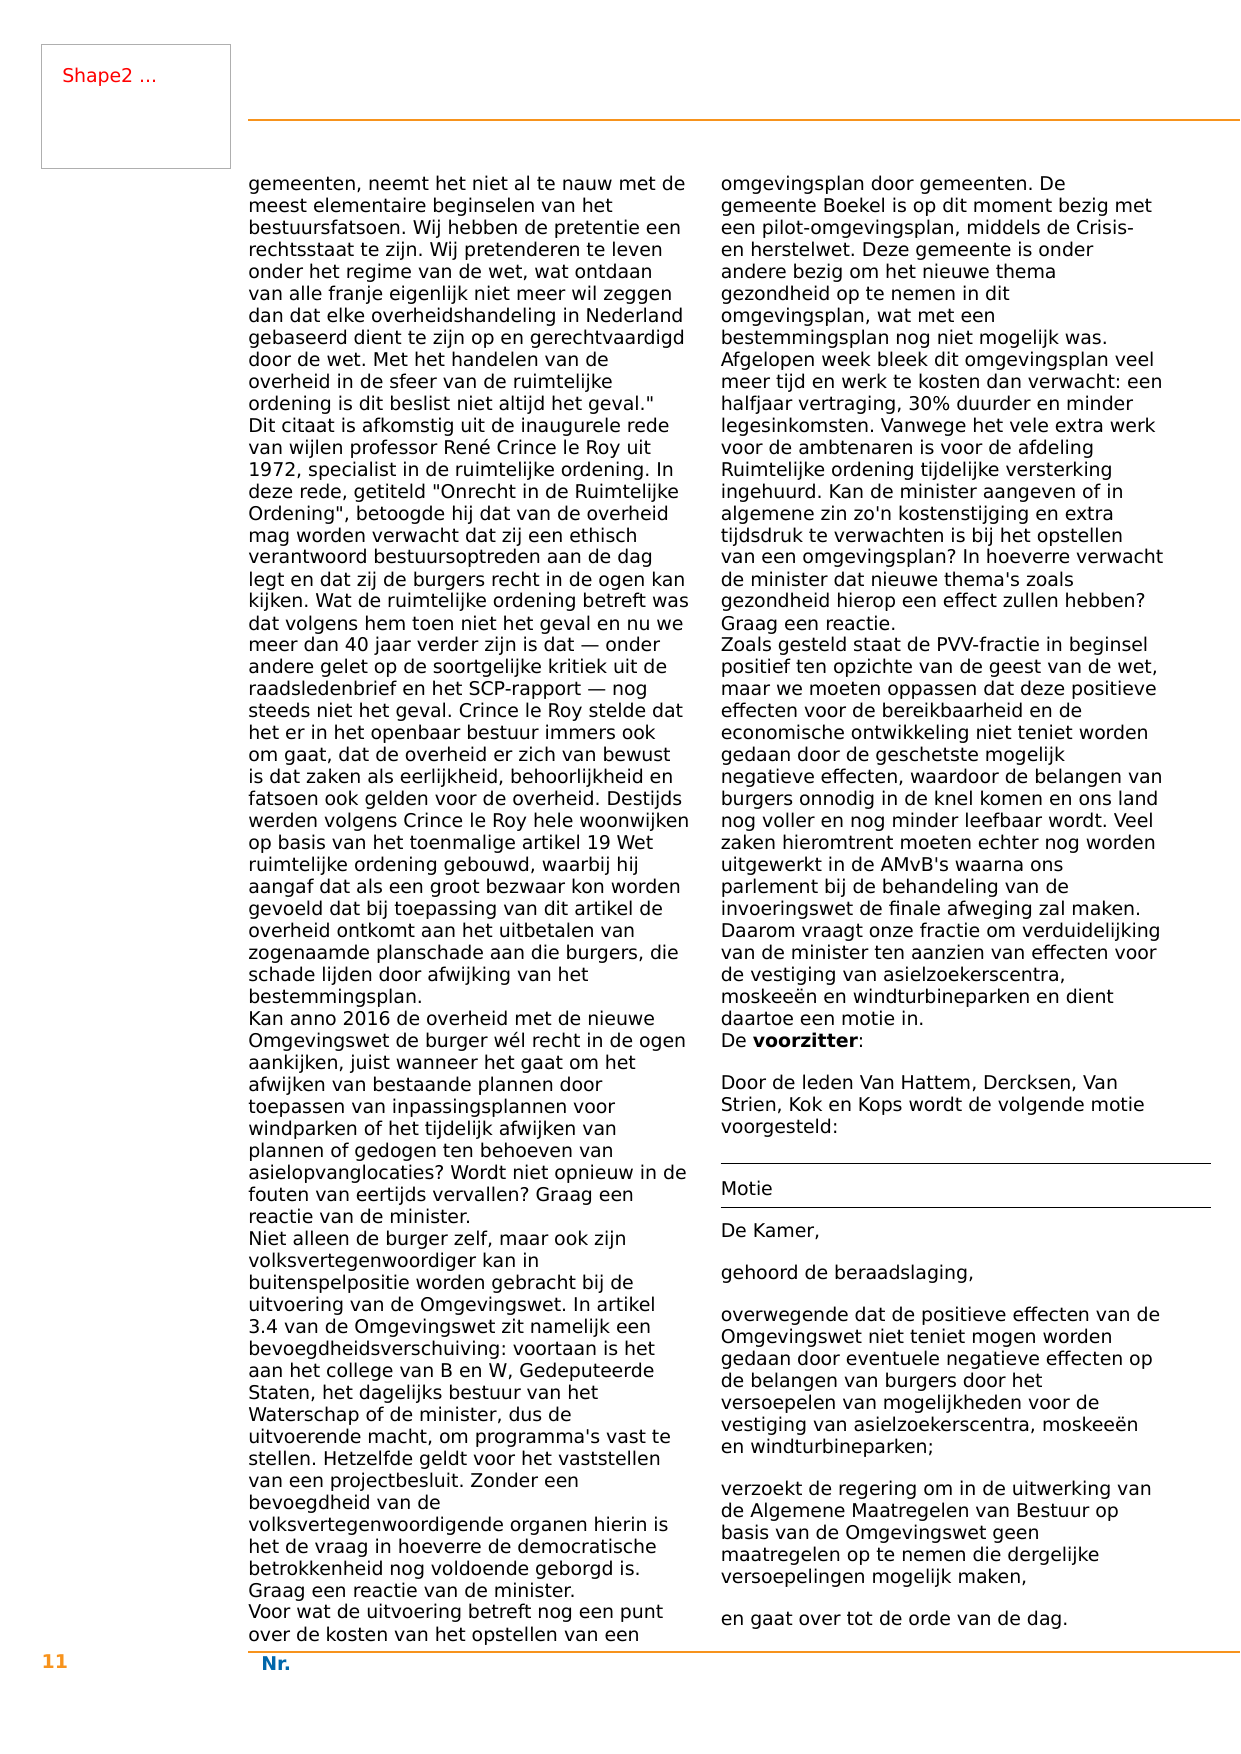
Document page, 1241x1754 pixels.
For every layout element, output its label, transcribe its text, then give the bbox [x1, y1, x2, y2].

text overwegende dat de positieve effecten van de Omgevingswet niet teniet mogen worden gedaan door eventuele negatieve effecten op de belangen van burgers door het versoepelen van mogelijkheden voor de vestiging van asielzoekerscentra, moskeeën en windturbineparken; [721, 1304, 1163, 1458]
text gemeenten, neemt het niet al te nauw met de meest elementaire beginselen van het bestuursfatsoen. Wij hebben de pretentie een rechtsstaat te zijn. Wij pretenderen te leven onder het regime van de wet, wat ontdaan van alle franje eigenlijk niet meer wil zeggen dan dat elke overheidshandeling in Nederland gebaseerd dient te zijn op en gerechtvaardigd door de wet. Met het handelen van de overheid in de sfeer van de ruimtelijke ordening is dit beslist niet altijd het geval." [248, 173, 691, 414]
text Motie [721, 1178, 1163, 1200]
text en gaat over tot de orde van de dag. [721, 1607, 1163, 1629]
text Niet alleen de burger zelf, maar ook zijn volksvertegenwoordiger kan in buitenspelpositie worden gebracht bij de uitvoering van de Omgevingswet. In artikel 3.4 van de Omgevingswet zit namelijk een bevoegdheidsverschuiving: voortaan is het aan het college van B en W, Gedeputeerde Staten, het dagelijks bestuur van het Waterschap of de minister, dus de uitvoerende macht, om programma's vast te stellen. Hetzelfde geldt voor het vaststellen van een projectbesluit. Zonder een bevoegdheid van de volksvertegenwoordigende organen hierin is het de vraag in hoeverre de democratische betrokkenheid nog voldoende geborgd is. Graag een reactie van de minister. [248, 1228, 691, 1601]
text Voor wat de uitvoering betreft nog een punt over de kosten van het opstellen van een [248, 1601, 691, 1645]
text De Kamer, [721, 1220, 1163, 1242]
text Kan anno 2016 de overheid met de nieuwe Omgevingswet de burger wél recht in de ogen aankijken, juist wanneer het gaat om het afwijken van bestaande plannen door toepassen van inpassingsplannen voor windparken of het tijdelijk afwijken van plannen of gedogen ten behoeven van asielopvanglocaties? Wordt niet opnieuw in de fouten van eertijds vervallen? Graag een reactie van de minister. [248, 1008, 691, 1228]
text Door de leden Van Hattem, Dercksen, Van Strien, Kok en Kops wordt de volgende motie voorgesteld: [721, 1072, 1163, 1138]
text gehoord de beraadslaging, [721, 1262, 1163, 1284]
text verzoekt de regering om in de uitwerking van de Algemene Maatregelen van Bestuur op basis van de Omgevingswet geen maatregelen op te nemen die dergelijke versoepelingen mogelijk maken, [721, 1478, 1163, 1587]
text De voorzitter: [721, 1030, 1163, 1052]
text Zoals gesteld staat de PVV-fractie in beginsel positief ten opzichte van de geest van de wet, maar we moeten oppassen dat deze positieve effecten voor de bereikbaarheid en de economische ontwikkeling niet teniet worden gedaan door de geschetste mogelijk negatieve effecten, waardoor de belangen van burgers onnodig in de knel komen en ons land nog voller en nog minder leefbaar wordt. Veel zaken hieromtrent moeten echter nog worden uitgewerkt in de AMvB's waarna ons parlement bij de behandeling van de invoeringswet de finale afweging zal maken. Daarom vraagt onze fractie om verduidelijking van de minister ten aanzien van effecten voor de vestiging van asielzoekerscentra, moskeeën en windturbineparken en dient daartoe een motie in. [721, 634, 1163, 1030]
text Dit citaat is afkomstig uit de inaugurele rede van wijlen professor René Crince le Roy uit 1972, specialist in de ruimtelijke ordening. In deze rede, getiteld "Onrecht in de Ruimtelijke Ordening", betoogde hij dat van de overheid mag worden verwacht dat zij een ethisch verantwoord bestuursoptreden aan de dag legt en dat zij de burgers recht in de ogen kan kijken. Wat de ruimtelijke ordening betreft was dat volgens hem toen niet het geval en nu we meer dan 40 jaar verder zijn is dat — onder andere gelet op de soortgelijke kritiek uit de raadsledenbrief en het SCP-rapport — nog steeds niet het geval. Crince le Roy stelde dat het er in het openbaar bestuur immers ook om gaat, dat de overheid er zich van bewust is dat zaken als eerlijkheid, behoorlijkheid en fatsoen ook gelden voor de overheid. Destijds werden volgens Crince le Roy hele woonwijken op basis van het toenmalige artikel 19 Wet ruimtelijke ordening gebouwd, waarbij hij aangaf dat als een groot bezwaar kon worden gevoeld dat bij toepassing van dit artikel de overheid ontkomt aan het uitbetalen van zogenaamde planschade aan die burgers, die schade lijden door afwijking van het bestemmingsplan. [248, 414, 691, 1008]
text omgevingsplan door gemeenten. De gemeente Boekel is op dit moment bezig met een pilot-omgevingsplan, middels de Crisis- en herstelwet. Deze gemeente is onder andere bezig om het nieuwe thema gezondheid op te nemen in dit omgevingsplan, wat met een bestemmingsplan nog niet mogelijk was. Afgelopen week bleek dit omgevingsplan veel meer tijd en werk te kosten dan verwacht: een halfjaar vertraging, 30% duurder en minder legesinkomsten. Vanwege het vele extra werk voor de ambtenaren is voor de afdeling Ruimtelijke ordening tijdelijke versterking ingehuurd. Kan de minister aangeven of in algemene zin zo'n kostenstijging en extra tijdsdruk te verwachten is bij het opstellen van een omgevingsplan? In hoeverre verwacht de minister dat nieuwe thema's zoals gezondheid hierop een effect zullen hebben? Graag een reactie. [721, 173, 1163, 634]
